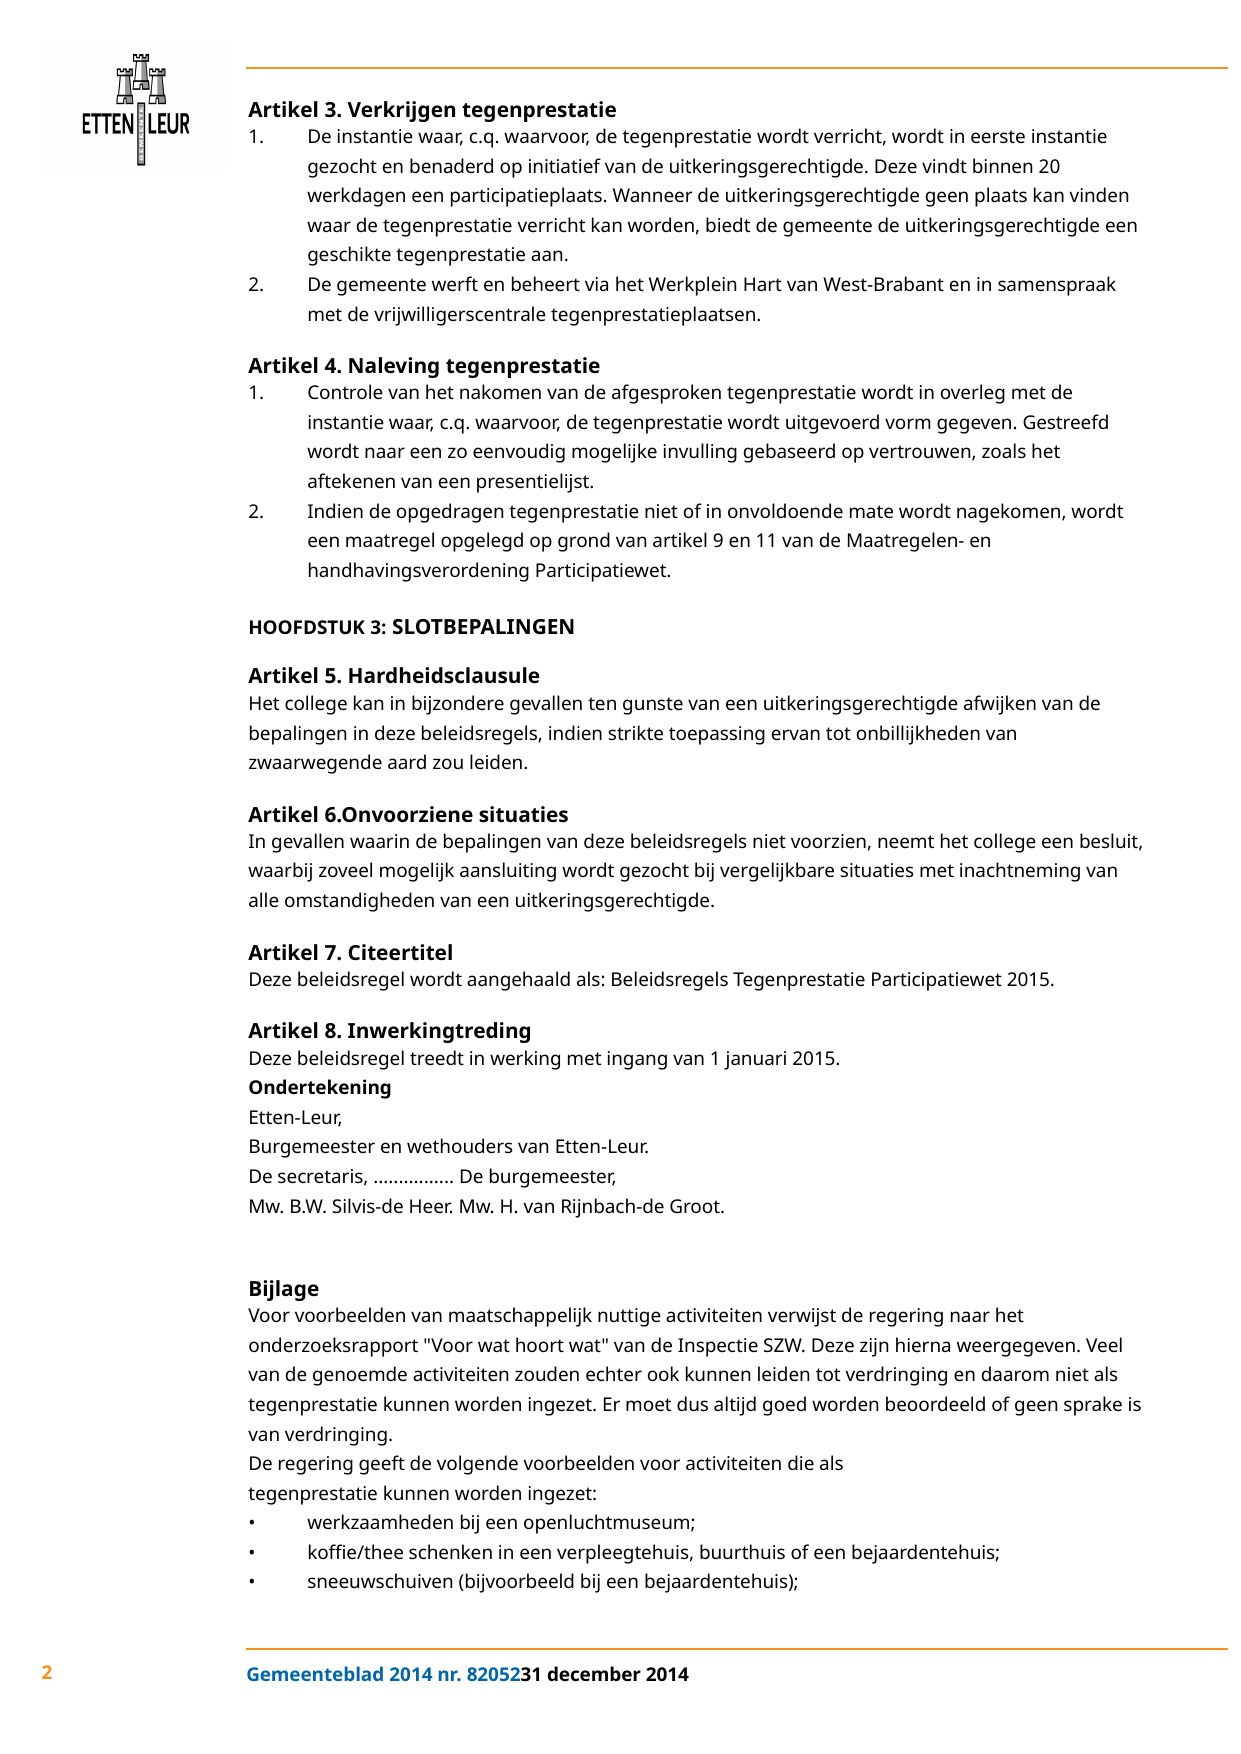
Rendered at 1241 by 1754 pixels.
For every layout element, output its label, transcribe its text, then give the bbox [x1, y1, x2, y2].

text De regering geeft de volgende voorbeelden voor activiteiten die als [248, 1450, 1152, 1476]
text De secretaris, ................ De burgemeester, [248, 1163, 1152, 1189]
text Ondertekening [248, 1074, 1152, 1100]
list De instantie waar, c.q. waarvoor, de tegenprestatie wordt verricht, wordt in eerste instantie gezocht en benaderd op initiatief van de uitkeringsgerechtigde. Deze vindt binnen 20 werkdagen een participatieplaats. Wanneer de uitkeringsgerechtigde geen plaats kan vinden waar de tegenprestatie verricht kan worden, biedt de gemeente de uitkeringsgerechtigde een geschikte tegenprestatie aan. [248, 123, 1152, 267]
text In gevallen waarin de bepalingen van deze beleidsregels niet voorzien, neemt het college een besluit, waarbij zoveel mogelijk aansluiting wordt gezocht bij vergelijkbare situaties met inachtneming van alle omstandigheden van een uitkeringsgerechtigde. [248, 828, 1152, 913]
list sneeuwschuiven (bijvoorbeeld bij een bejaardentehuis); [248, 1569, 1152, 1594]
text tegenprestatie kunnen worden ingezet: [248, 1480, 1152, 1506]
text Mw. B.W. Silvis-de Heer. Mw. H. van Rijnbach-de Groot. [248, 1193, 1152, 1219]
picture [41, 47, 231, 172]
list Controle van het nakomen van de afgesproken tegenprestatie wordt in overleg met de instantie waar, c.q. waarvoor, de tegenprestatie wordt uitgevoerd vorm gegeven. Gestreefd wordt naar een zo eenvoudig mogelijke invulling gebaseerd op vertrouwen, zoals het aftekenen van een presentielijst. [248, 379, 1152, 494]
list koffie/thee schenken in een verpleegtehuis, buurthuis of een bejaardentehuis; [248, 1539, 1152, 1565]
text Etten-Leur, [248, 1104, 1152, 1130]
text Artikel 3. Verkrijgen tegenprestatie [248, 95, 1152, 123]
text Bijlage [248, 1274, 1152, 1302]
text Artikel 7. Citeertitel [248, 938, 1152, 966]
text Burgemeester en wethouders van Etten-Leur. [248, 1134, 1152, 1159]
text Artikel 5. Hardheidsclausule [248, 662, 1152, 690]
list werkzaamheden bij een openluchtmuseum; [248, 1509, 1152, 1535]
list De gemeente werft en beheert via het Werkplein Hart van West-Brabant en in samenspraak met de vrijwilligerscentrale tegenprestatieplaatsen. [248, 271, 1152, 326]
text Artikel 6.Onvoorziene situaties [248, 800, 1152, 828]
list Indien de opgedragen tegenprestatie niet of in onvoldoende mate wordt nagekomen, wordt een maatregel opgelegd op grond van artikel 9 en 11 van de Maatregelen- en handhavingsverordening Participatiewet. [248, 498, 1152, 583]
text HOOFDSTUK 3: SLOTBEPALINGEN [248, 612, 1152, 641]
text Het college kan in bijzondere gevallen ten gunste van een uitkeringsgerechtigde afwijken van de bepalingen in deze beleidsregels, indien strikte toepassing ervan tot onbillijkheden van zwaarwegende aard zou leiden. [248, 690, 1152, 775]
text Artikel 8. Inwerkingtreding [248, 1017, 1152, 1045]
text Deze beleidsregel treedt in werking met ingang van 1 januari 2015. [248, 1045, 1152, 1071]
text Deze beleidsregel wordt aangehaald als: Beleidsregels Tegenprestatie Participatiewet 2015. [248, 966, 1152, 992]
text Artikel 4. Naleving tegenprestatie [248, 351, 1152, 379]
text Voor voorbeelden van maatschappelijk nuttige activiteiten verwijst de regering naar het onderzoeksrapport "Voor wat hoort wat" van de Inspectie SZW. Deze zijn hierna weergegeven. Veel van de genoemde activiteiten zouden echter ook kunnen leiden tot verdringing en daarom niet als tegenprestatie kunnen worden ingezet. Er moet dus altijd goed worden beoordeeld of geen sprake is van verdringing. [248, 1302, 1152, 1446]
